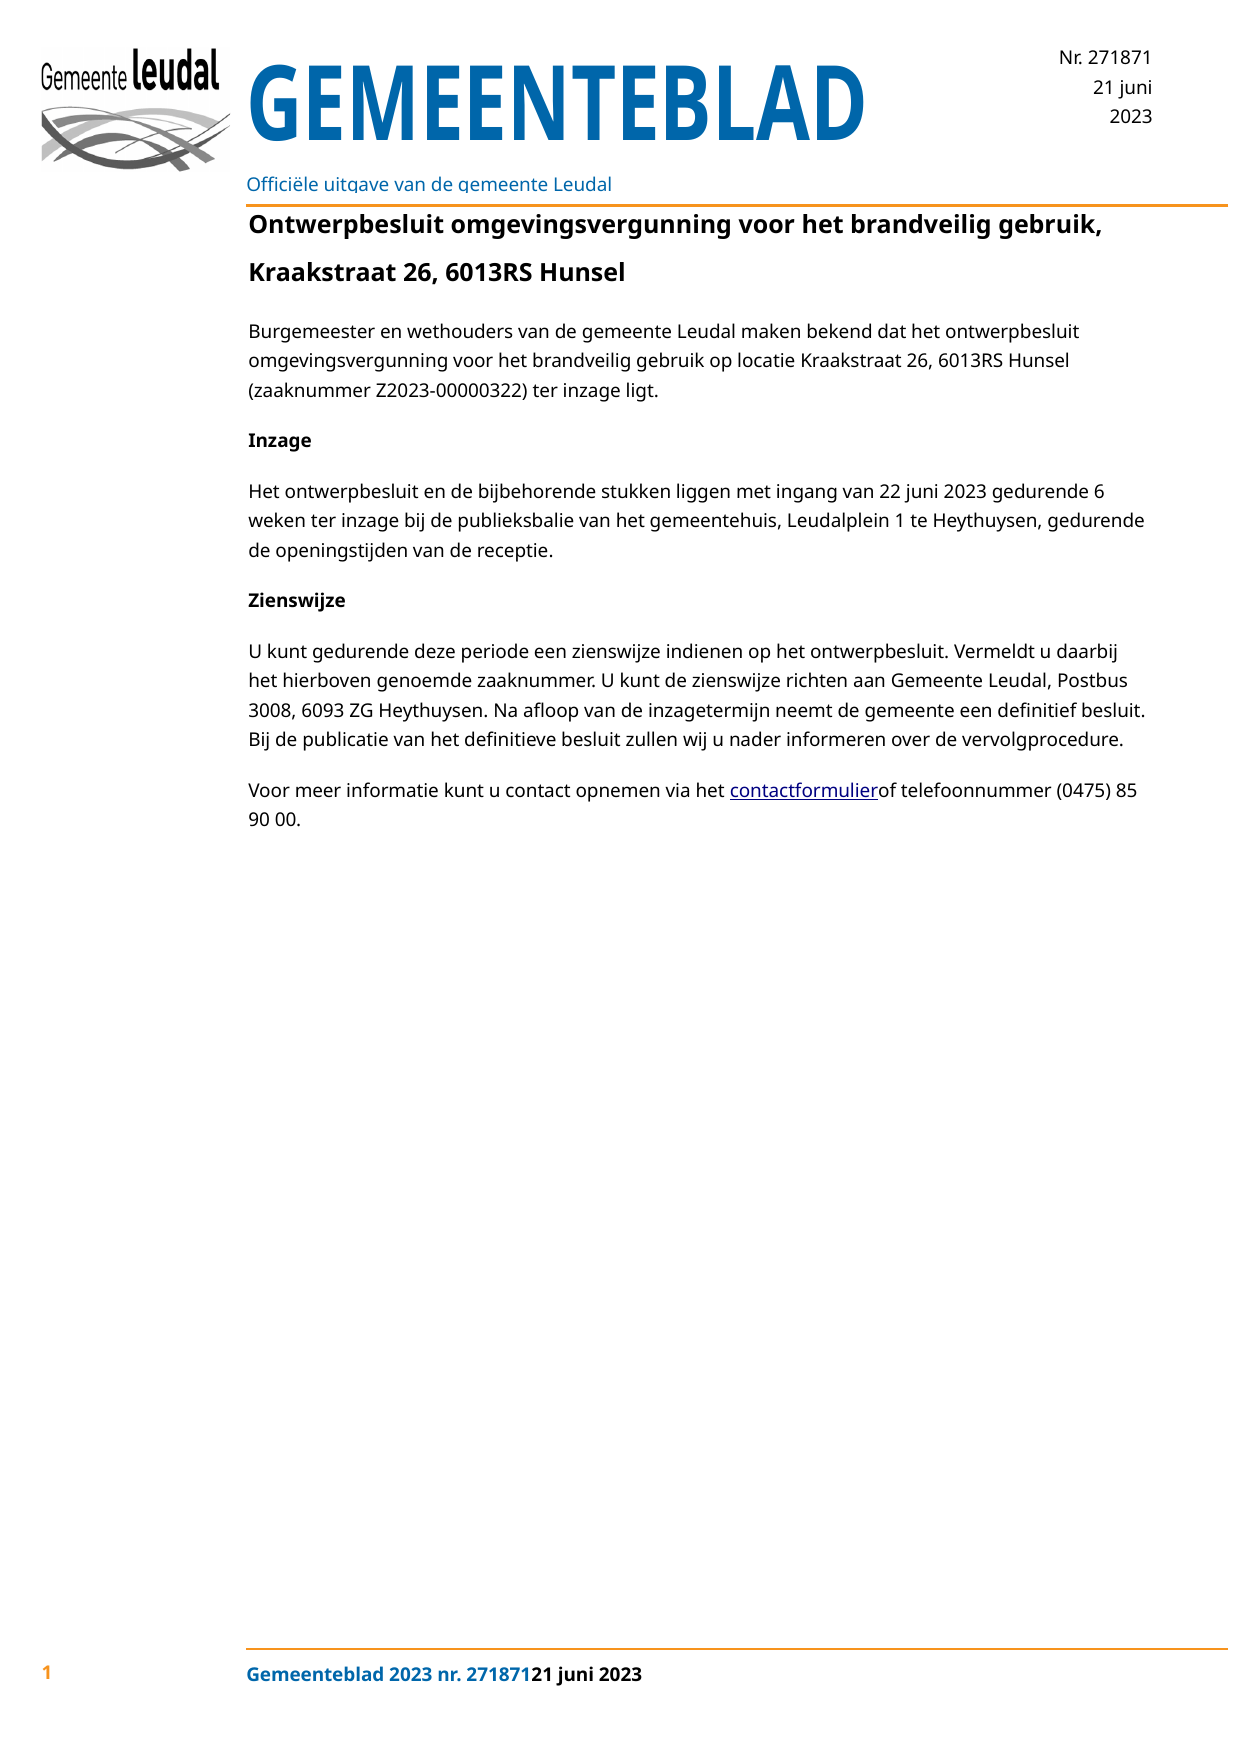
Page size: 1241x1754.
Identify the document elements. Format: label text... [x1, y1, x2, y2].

text Het ontwerpbesluit en de bijbehorende stukken liggen met ingang van 22 juni 2023 gedurende 6 weken ter inzage bij de publieksbalie van het gemeentehuis, Leudalplein 1 te Heythuysen, gedurende de openingstijden van de receptie. [248, 478, 1152, 563]
text Ontwerpbesluit omgevingsvergunning voor het brandveilig gebruik, Kraakstraat 26, 6013RS Hunsel [248, 207, 1152, 288]
picture [41, 47, 231, 172]
text Zienswijze [248, 587, 1152, 613]
text Voor meer informatie kunt u contact opnemen via het contactformulierof telefoonnummer (0475) 85 90 00. [248, 777, 1152, 832]
text Burgemeester en wethouders van de gemeente Leudal maken bekend dat het ontwerpbesluit omgevingsvergunning voor het brandveilig gebruik op locatie Kraakstraat 26, 6013RS Hunsel (zaaknummer Z2023-00000322) ter inzage ligt. [248, 318, 1152, 403]
text U kunt gedurende deze periode een zienswijze indienen op het ontwerpbesluit. Vermeldt u daarbij het hierboven genoemde zaaknummer. U kunt de zienswijze richten aan Gemeente Leudal, Postbus 3008, 6093 ZG Heythuysen. Na afloop van de inzagetermijn neemt de gemeente een definitief besluit. Bij de publicatie van het definitieve besluit zullen wij u nader informeren over de vervolgprocedure. [248, 638, 1152, 752]
text Inzage [248, 427, 1152, 453]
